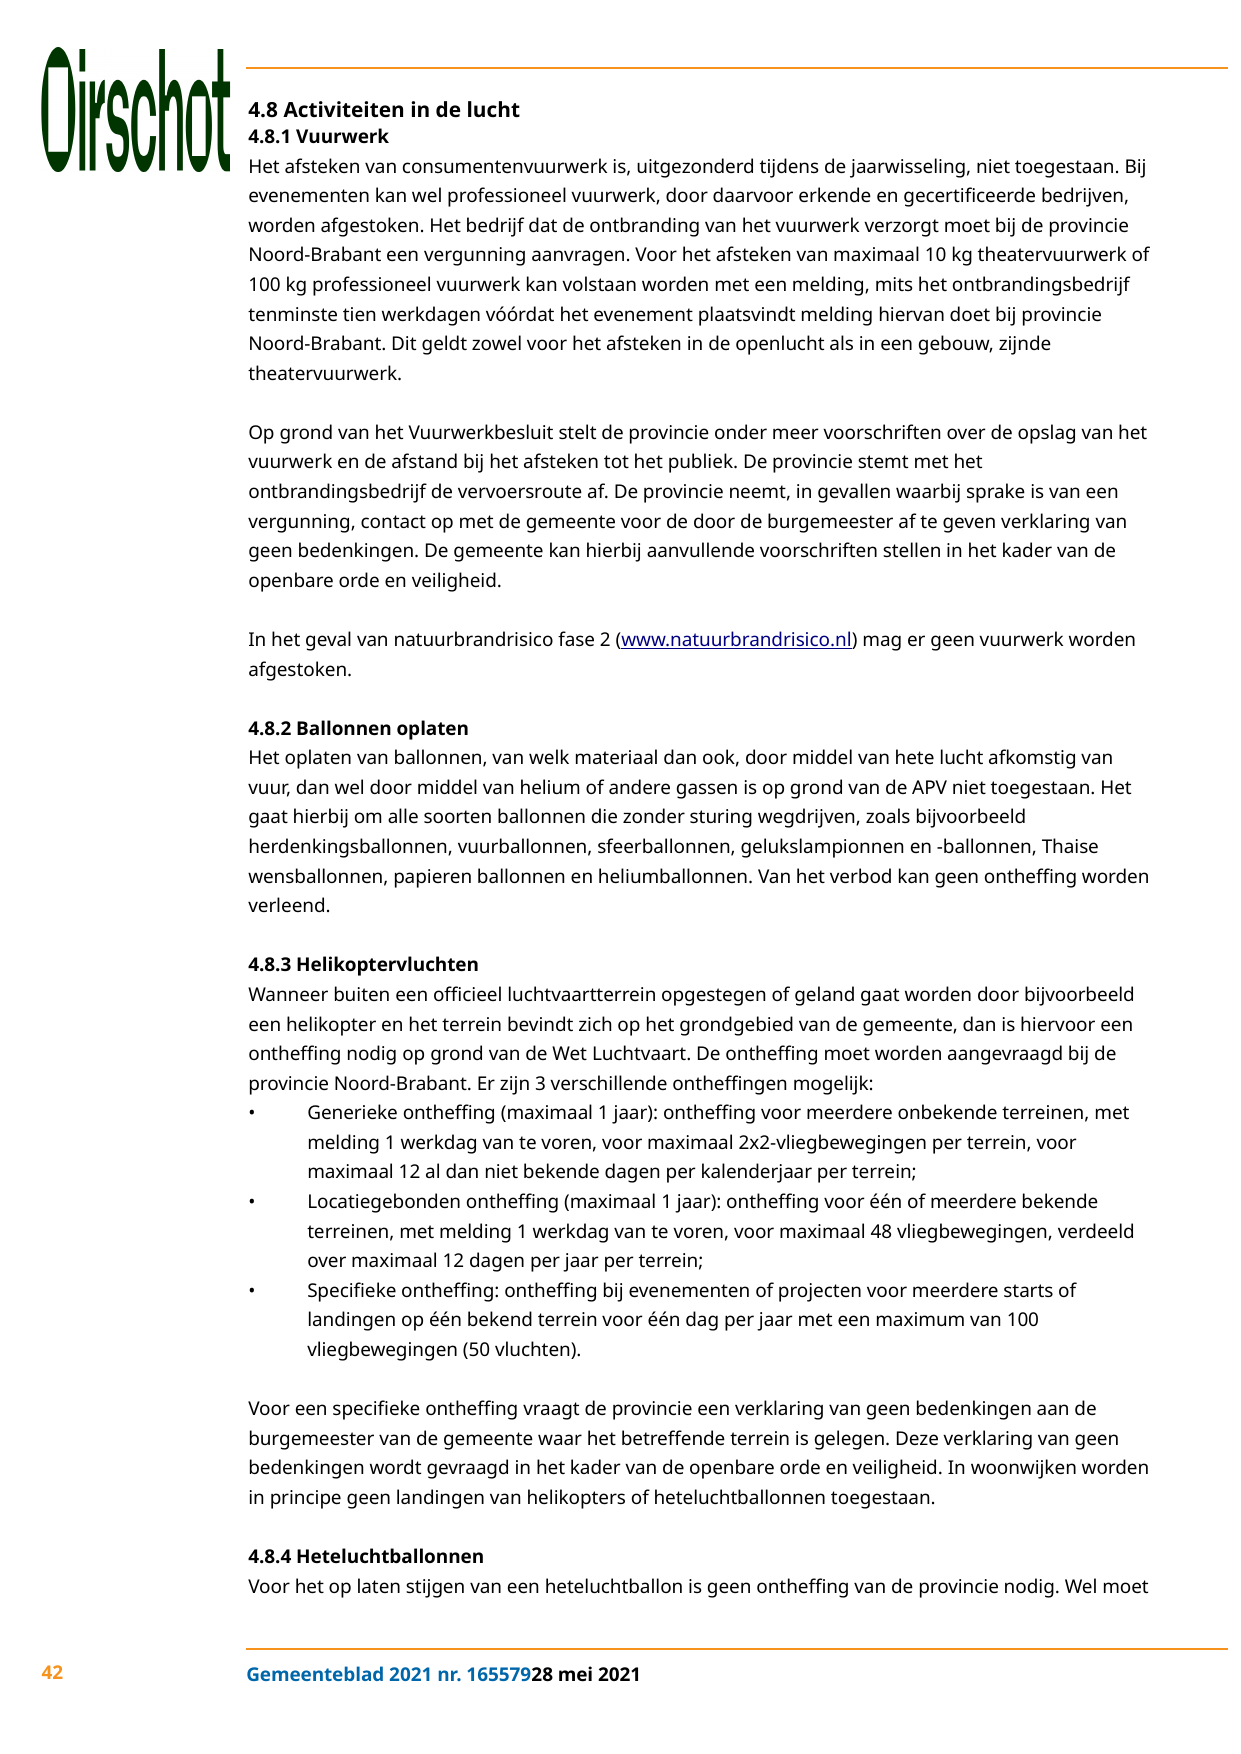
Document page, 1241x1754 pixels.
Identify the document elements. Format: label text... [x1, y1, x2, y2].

list Specifieke ontheffing: ontheffing bij evenementen of projecten voor meerdere starts of landingen op één bekend terrein voor één dag per jaar met een maximum van 100 vliegbewegingen (50 vluchten). [248, 1277, 1152, 1362]
text Het afsteken van consumentenvuurwerk is, uitgezonderd tijdens de jaarwisseling, niet toegestaan. Bij evenementen kan wel professioneel vuurwerk, door daarvoor erkende en gecertificeerde bedrijven, worden afgestoken. Het bedrijf dat de ontbranding van het vuurwerk verzorgt moet bij de provincie Noord-Brabant een vergunning aanvragen. Voor het afsteken van maximaal 10 kg theatervuurwerk of 100 kg professioneel vuurwerk kan volstaan worden met een melding, mits het ontbrandingsbedrijf tenminste tien werkdagen vóórdat het evenement plaatsvindt melding hiervan doet bij provincie Noord-Brabant. Dit geldt zowel voor het afsteken in de openlucht als in een gebouw, zijnde theatervuurwerk. [248, 153, 1152, 386]
picture [41, 47, 231, 172]
text 4.8.3 Helikoptervluchten [248, 952, 1152, 977]
text 4.8.4 Heteluchtballonnen [248, 1543, 1152, 1569]
text Voor een specifieke ontheffing vraagt de provincie een verklaring van geen bedenkingen aan de burgemeester van de gemeente waar het betreffende terrein is gelegen. Deze verklaring van geen bedenkingen wordt gevraagd in het kader van de openbare orde en veiligheid. In woonwijken worden in principe geen landingen van helikopters of heteluchtballonnen toegestaan. [248, 1395, 1152, 1510]
text Het oplaten van ballonnen, van welk materiaal dan ook, door middel van hete lucht afkomstig van vuur, dan wel door middel van helium of andere gassen is op grond van de APV niet toegestaan. Het gaat hierbij om alle soorten ballonnen die zonder sturing wegdrijven, zoals bijvoorbeeld herdenkingsballonnen, vuurballonnen, sfeerballonnen, gelukslampionnen en -ballonnen, Thaise wensballonnen, papieren ballonnen en heliumballonnen. Van het verbod kan geen ontheffing worden verleend. [248, 744, 1152, 918]
text Voor het op laten stijgen van een heteluchtballon is geen ontheffing van de provincie nodig. Wel moet [248, 1573, 1152, 1598]
text 4.8 Activiteiten in de lucht [248, 95, 1152, 123]
list Generieke ontheffing (maximaal 1 jaar): ontheffing voor meerdere onbekende terreinen, met melding 1 werkdag van te voren, voor maximaal 2x2-vliegbewegingen per terrein, voor maximaal 12 al dan niet bekende dagen per kalenderjaar per terrein; [248, 1099, 1152, 1184]
text Op grond van het Vuurwerkbesluit stelt de provincie onder meer voorschriften over de opslag van het vuurwerk en de afstand bij het afsteken tot het publiek. De provincie stemt met het ontbrandingsbedrijf de vervoersroute af. De provincie neemt, in gevallen waarbij sprake is van een vergunning, contact op met de gemeente voor de door de burgemeester af te geven verklaring van geen bedenkingen. De gemeente kan hierbij aanvullende voorschriften stellen in het kader van de openbare orde en veiligheid. [248, 419, 1152, 593]
text In het geval van natuurbrandrisico fase 2 (www.natuurbrandrisico.nl) mag er geen vuurwerk worden afgestoken. [248, 626, 1152, 681]
text Wanneer buiten een officieel luchtvaartterrein opgestegen of geland gaat worden door bijvoorbeeld een helikopter en het terrein bevindt zich op het grondgebied van de gemeente, dan is hiervoor een ontheffing nodig op grond van de Wet Luchtvaart. De ontheffing moet worden aangevraagd bij de provincie Noord-Brabant. Er zijn 3 verschillende ontheffingen mogelijk: [248, 981, 1152, 1096]
text 4.8.2 Ballonnen oplaten [248, 715, 1152, 741]
text 4.8.1 Vuurwerk [248, 123, 1152, 149]
list Locatiegebonden ontheffing (maximaal 1 jaar): ontheffing voor één of meerdere bekende terreinen, met melding 1 werkdag van te voren, voor maximaal 48 vliegbewegingen, verdeeld over maximaal 12 dagen per jaar per terrein; [248, 1188, 1152, 1273]
